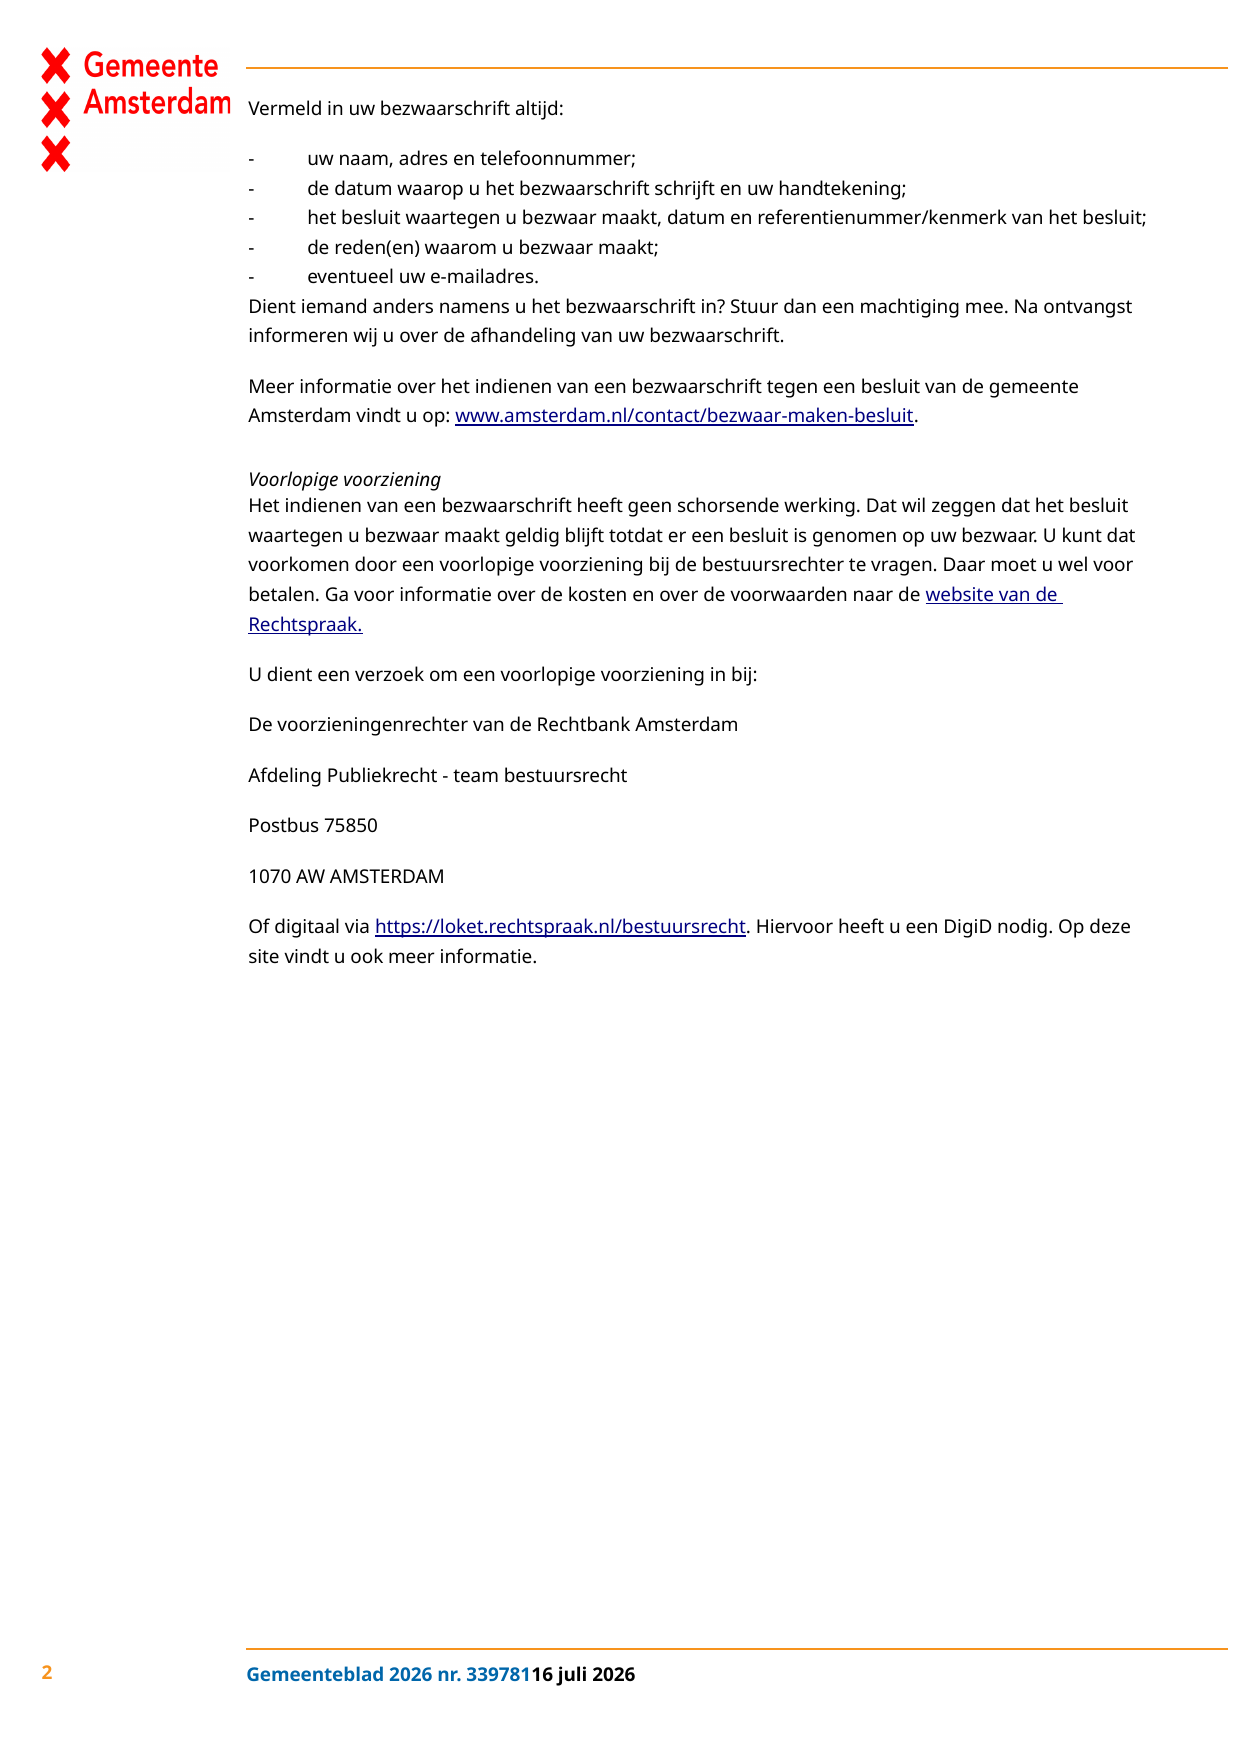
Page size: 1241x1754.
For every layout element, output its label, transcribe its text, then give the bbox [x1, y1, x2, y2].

text Of digitaal via https://loket.rechtspraak.nl/bestuursrecht. Hiervoor heeft u een DigiD nodig. Op deze site vindt u ook meer informatie. [248, 913, 1152, 968]
text Dient iemand anders namens u het bezwaarschrift in? Stuur dan een machtiging mee. Na ontvangst informeren wij u over de afhandeling van uw bezwaarschrift. [248, 293, 1152, 348]
text Het indienen van een bezwaarschrift heeft geen schorsende werking. Dat wil zeggen dat het besluit waartegen u bezwaar maakt geldig blijft totdat er een besluit is genomen op uw bezwaar. U kunt dat voorkomen door een voorlopige voorziening bij de bestuursrechter te vragen. Daar moet u wel voor betalen. Ga voor informatie over de kosten en over de voorwaarden naar de website van de Rechtspraak. [248, 492, 1152, 636]
list het besluit waartegen u bezwaar maakt, datum en referentienummer/kenmerk van het besluit; [248, 204, 1152, 230]
list de datum waarop u het bezwaarschrift schrijft en uw handtekening; [248, 175, 1152, 201]
text Postbus 75850 [248, 812, 1152, 838]
list de reden(en) waarom u bezwaar maakt; [248, 234, 1152, 260]
text Voorlopige voorziening [248, 467, 1152, 492]
text De voorzieningenrechter van de Rechtbank Amsterdam [248, 712, 1152, 737]
text Afdeling Publiekrecht - team bestuursrecht [248, 762, 1152, 788]
picture [41, 47, 231, 172]
text 1070 AW AMSTERDAM [248, 863, 1152, 888]
text Vermeld in uw bezwaarschrift altijd: [248, 95, 1152, 121]
text U dient een verzoek om een voorlopige voorziening in bij: [248, 661, 1152, 687]
list uw naam, adres en telefoonnummer; [248, 145, 1152, 171]
list eventueel uw e-mailadres. [248, 263, 1152, 289]
text Meer informatie over het indienen van een bezwaarschrift tegen een besluit van de gemeente Amsterdam vindt u op: www.amsterdam.nl/contact/bezwaar-maken-besluit. [248, 373, 1152, 428]
